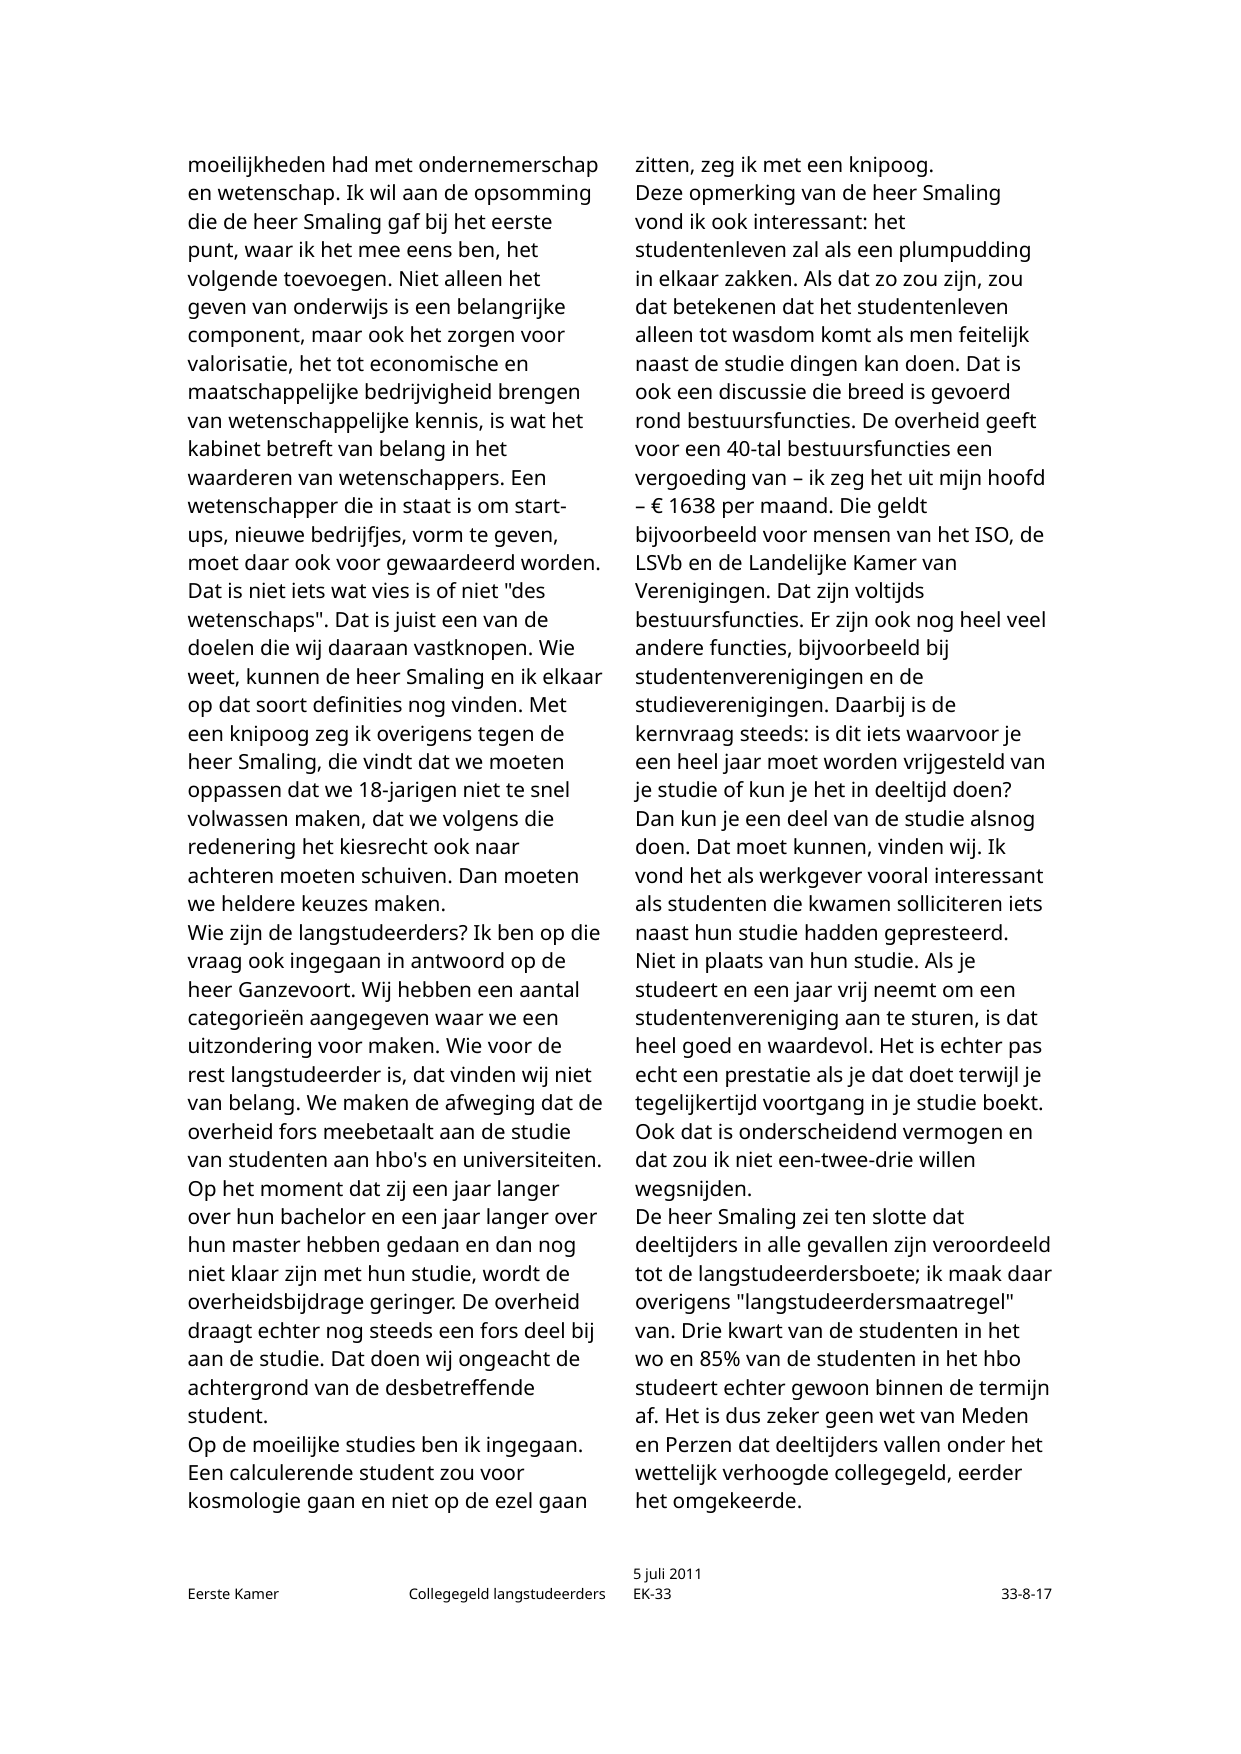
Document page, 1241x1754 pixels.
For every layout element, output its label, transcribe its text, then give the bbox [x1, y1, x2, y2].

text De heer Smaling zei ten slotte dat deeltijders in alle gevallen zijn veroordeeld tot de langstudeerdersboete; ik maak daar overigens "langstudeerdersmaatregel" van. Drie kwart van de studenten in het wo en 85% van de studenten in het hbo studeert echter gewoon binnen de termijn af. Het is dus zeker geen wet van Meden en Perzen dat deeltijders vallen onder het wettelijk verhoogde collegegeld, eerder het omgekeerde. [635, 1202, 1053, 1515]
text zitten, zeg ik met een knipoog. [635, 150, 1053, 178]
text Wie zijn de langstudeerders? Ik ben op die vraag ook ingegaan in antwoord op de heer Ganzevoort. Wij hebben een aantal categorieën aangegeven waar we een uitzondering voor maken. Wie voor de rest langstudeerder is, dat vinden wij niet van belang. We maken de afweging dat de overheid fors meebetaalt aan de studie van studenten aan hbo's en universiteiten. Op het moment dat zij een jaar langer over hun bachelor en een jaar langer over hun master hebben gedaan en dan nog niet klaar zijn met hun studie, wordt de overheidsbijdrage geringer. De overheid draagt echter nog steeds een fors deel bij aan de studie. Dat doen wij ongeacht de achtergrond van de desbetreffende student. [187, 918, 605, 1430]
text Op de moeilijke studies ben ik ingegaan. Een calculerende student zou voor kosmologie gaan en niet op de ezel gaan [187, 1430, 605, 1515]
text Deze opmerking van de heer Smaling vond ik ook interessant: het studentenleven zal als een plumpudding in elkaar zakken. Als dat zo zou zijn, zou dat betekenen dat het studentenleven alleen tot wasdom komt als men feitelijk naast de studie dingen kan doen. Dat is ook een discussie die breed is gevoerd rond bestuursfuncties. De overheid geeft voor een 40-tal bestuursfuncties een vergoeding van – ik zeg het uit mijn hoofd – € 1638 per maand. Die geldt bijvoorbeeld voor mensen van het ISO, de LSVb en de Landelijke Kamer van Verenigingen. Dat zijn voltijds bestuursfuncties. Er zijn ook nog heel veel andere functies, bijvoorbeeld bij studentenverenigingen en de studieverenigingen. Daarbij is de kernvraag steeds: is dit iets waarvoor je een heel jaar moet worden vrijgesteld van je studie of kun je het in deeltijd doen? Dan kun je een deel van de studie alsnog doen. Dat moet kunnen, vinden wij. Ik vond het als werkgever vooral interessant als studenten die kwamen solliciteren iets naast hun studie hadden gepresteerd. Niet in plaats van hun studie. Als je studeert en een jaar vrij neemt om een studentenvereniging aan te sturen, is dat heel goed en waardevol. Het is echter pas echt een prestatie als je dat doet terwijl je tegelijkertijd voortgang in je studie boekt. Ook dat is onderscheidend vermogen en dat zou ik niet een-twee-drie willen wegsnijden. [635, 178, 1053, 1202]
text moeilijkheden had met ondernemerschap en wetenschap. Ik wil aan de opsomming die de heer Smaling gaf bij het eerste punt, waar ik het mee eens ben, het volgende toevoegen. Niet alleen het geven van onderwijs is een belangrijke component, maar ook het zorgen voor valorisatie, het tot economische en maatschappelijke bedrijvigheid brengen van wetenschappelijke kennis, is wat het kabinet betreft van belang in het waarderen van wetenschappers. Een wetenschapper die in staat is om start-ups, nieuwe bedrijfjes, vorm te geven, moet daar ook voor gewaardeerd worden. Dat is niet iets wat vies is of niet "des wetenschaps". Dat is juist een van de doelen die wij daaraan vastknopen. Wie weet, kunnen de heer Smaling en ik elkaar op dat soort definities nog vinden. Met een knipoog zeg ik overigens tegen de heer Smaling, die vindt dat we moeten oppassen dat we 18-jarigen niet te snel volwassen maken, dat we volgens die redenering het kiesrecht ook naar achteren moeten schuiven. Dan moeten we heldere keuzes maken. [187, 150, 605, 918]
